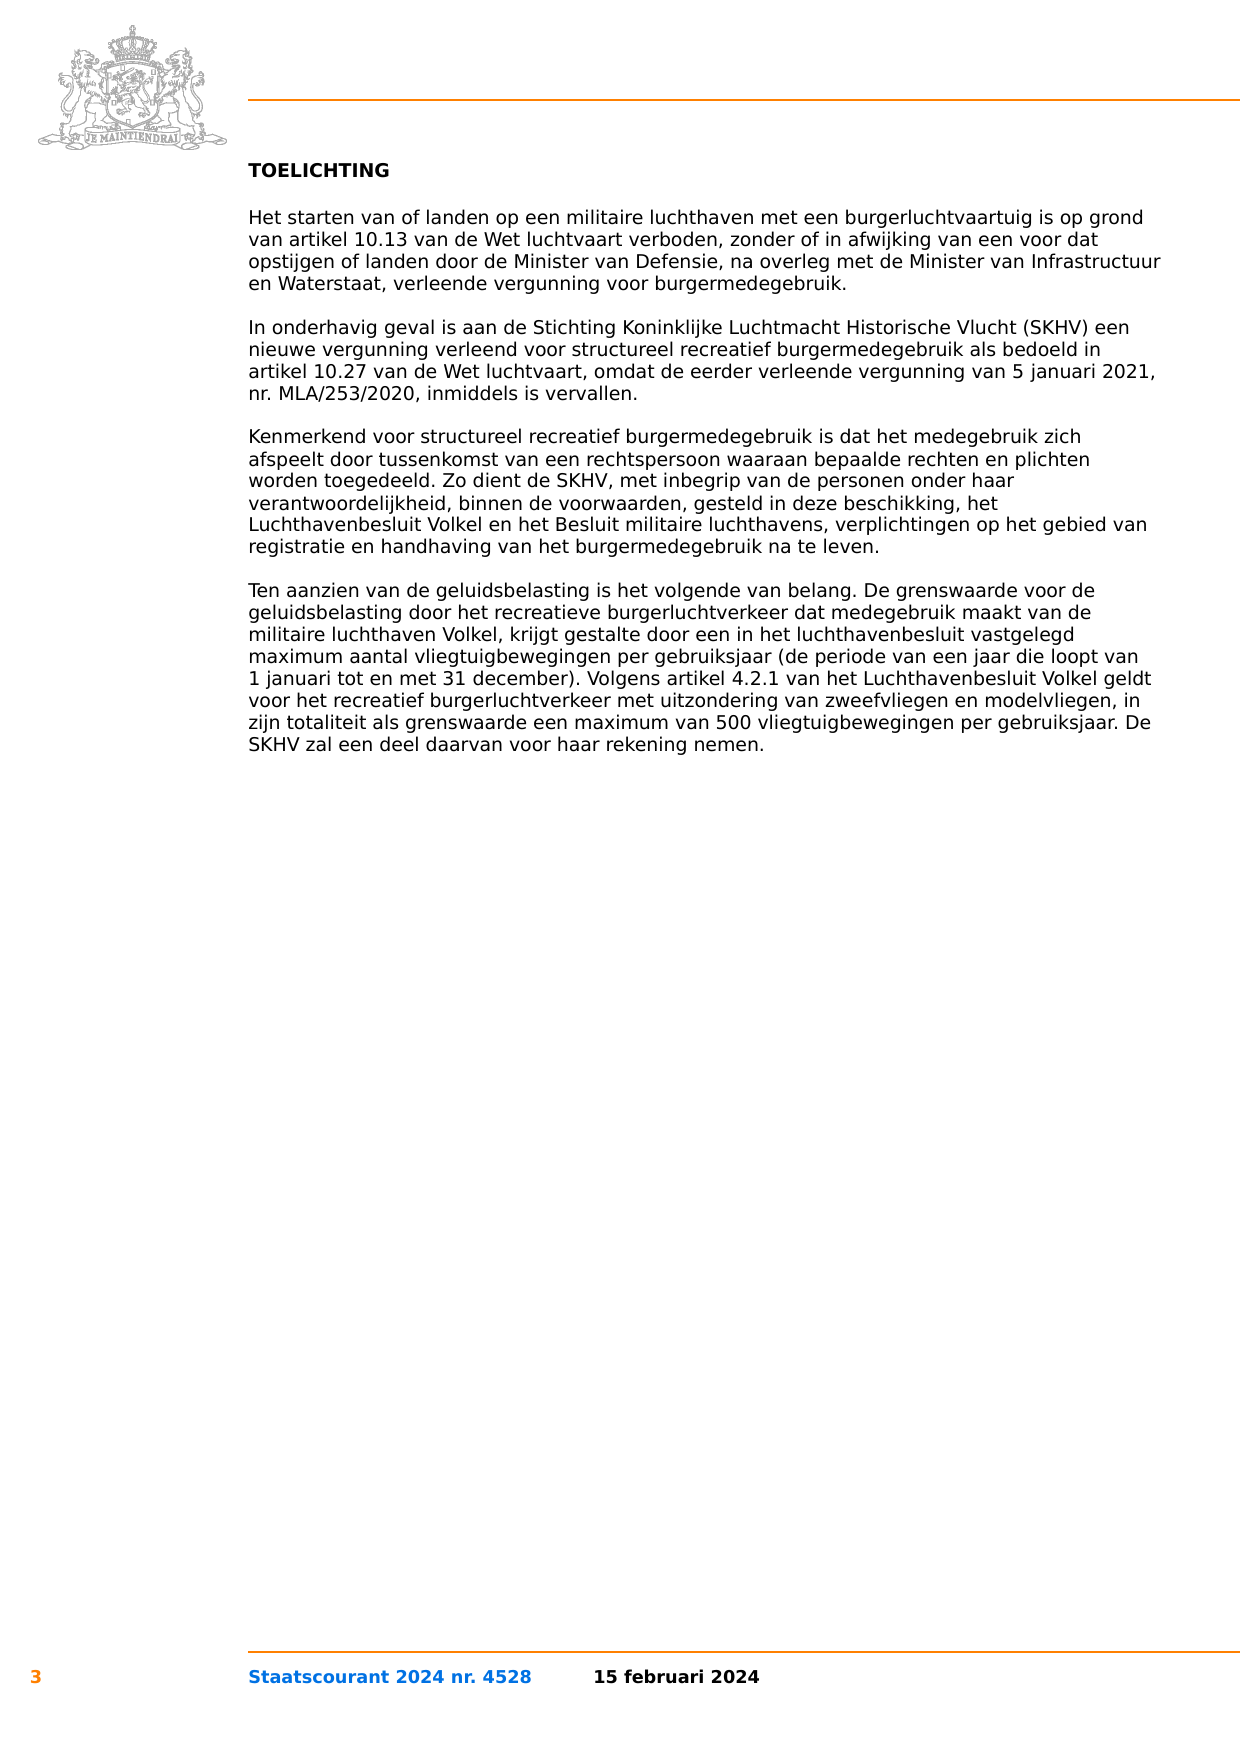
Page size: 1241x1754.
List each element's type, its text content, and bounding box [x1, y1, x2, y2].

text Ten aanzien van de geluidsbelasting is het volgende van belang. De grenswaarde voor de geluidsbelasting door het recreatieve burgerluchtverkeer dat medegebruik maakt van de militaire luchthaven Volkel, krijgt gestalte door een in het luchthavenbesluit vastgelegd maximum aantal vliegtuigbewegingen per gebruiksjaar (de periode van een jaar die loopt van 1 januari tot en met 31 december). Volgens artikel 4.2.1 van het Luchthavenbesluit Volkel geldt voor het recreatief burgerluchtverkeer met uitzondering van zweefvliegen en modelvliegen, in zijn totaliteit als grenswaarde een maximum van 500 vliegtuigbewegingen per gebruiksjaar. De SKHV zal een deel daarvan voor haar rekening nemen. [248, 580, 1163, 756]
picture [38, 25, 227, 150]
text Kenmerkend voor structureel recreatief burgermedegebruik is dat het medegebruik zich afspeelt door tussenkomst van een rechtspersoon waaraan bepaalde rechten en plichten worden toegedeeld. Zo dient de SKHV, met inbegrip van de personen onder haar verantwoordelijkheid, binnen de voorwaarden, gesteld in deze beschikking, het Luchthavenbesluit Volkel en het Besluit militaire luchthavens, verplichtingen op het gebied van registratie en handhaving van het burgermedegebruik na te leven. [248, 426, 1163, 558]
text In onderhavig geval is aan de Stichting Koninklijke Luchtmacht Historische Vlucht (SKHV) een nieuwe vergunning verleend voor structureel recreatief burgermedegebruik als bedoeld in artikel 10.27 van de Wet luchtvaart, omdat de eerder verleende vergunning van 5 januari 2021, nr. MLA/253/2020, inmiddels is vervallen. [248, 317, 1163, 404]
subtitle TOELICHTING [248, 160, 1163, 182]
text Het starten van of landen op een militaire luchthaven met een burgerluchtvaartuig is op grond van artikel 10.13 van de Wet luchtvaart verboden, zonder of in afwijking van een voor dat opstijgen of landen door de Minister van Defensie, na overleg met de Minister van Infrastructuur en Waterstaat, verleende vergunning voor burgermedegebruik. [248, 207, 1163, 295]
